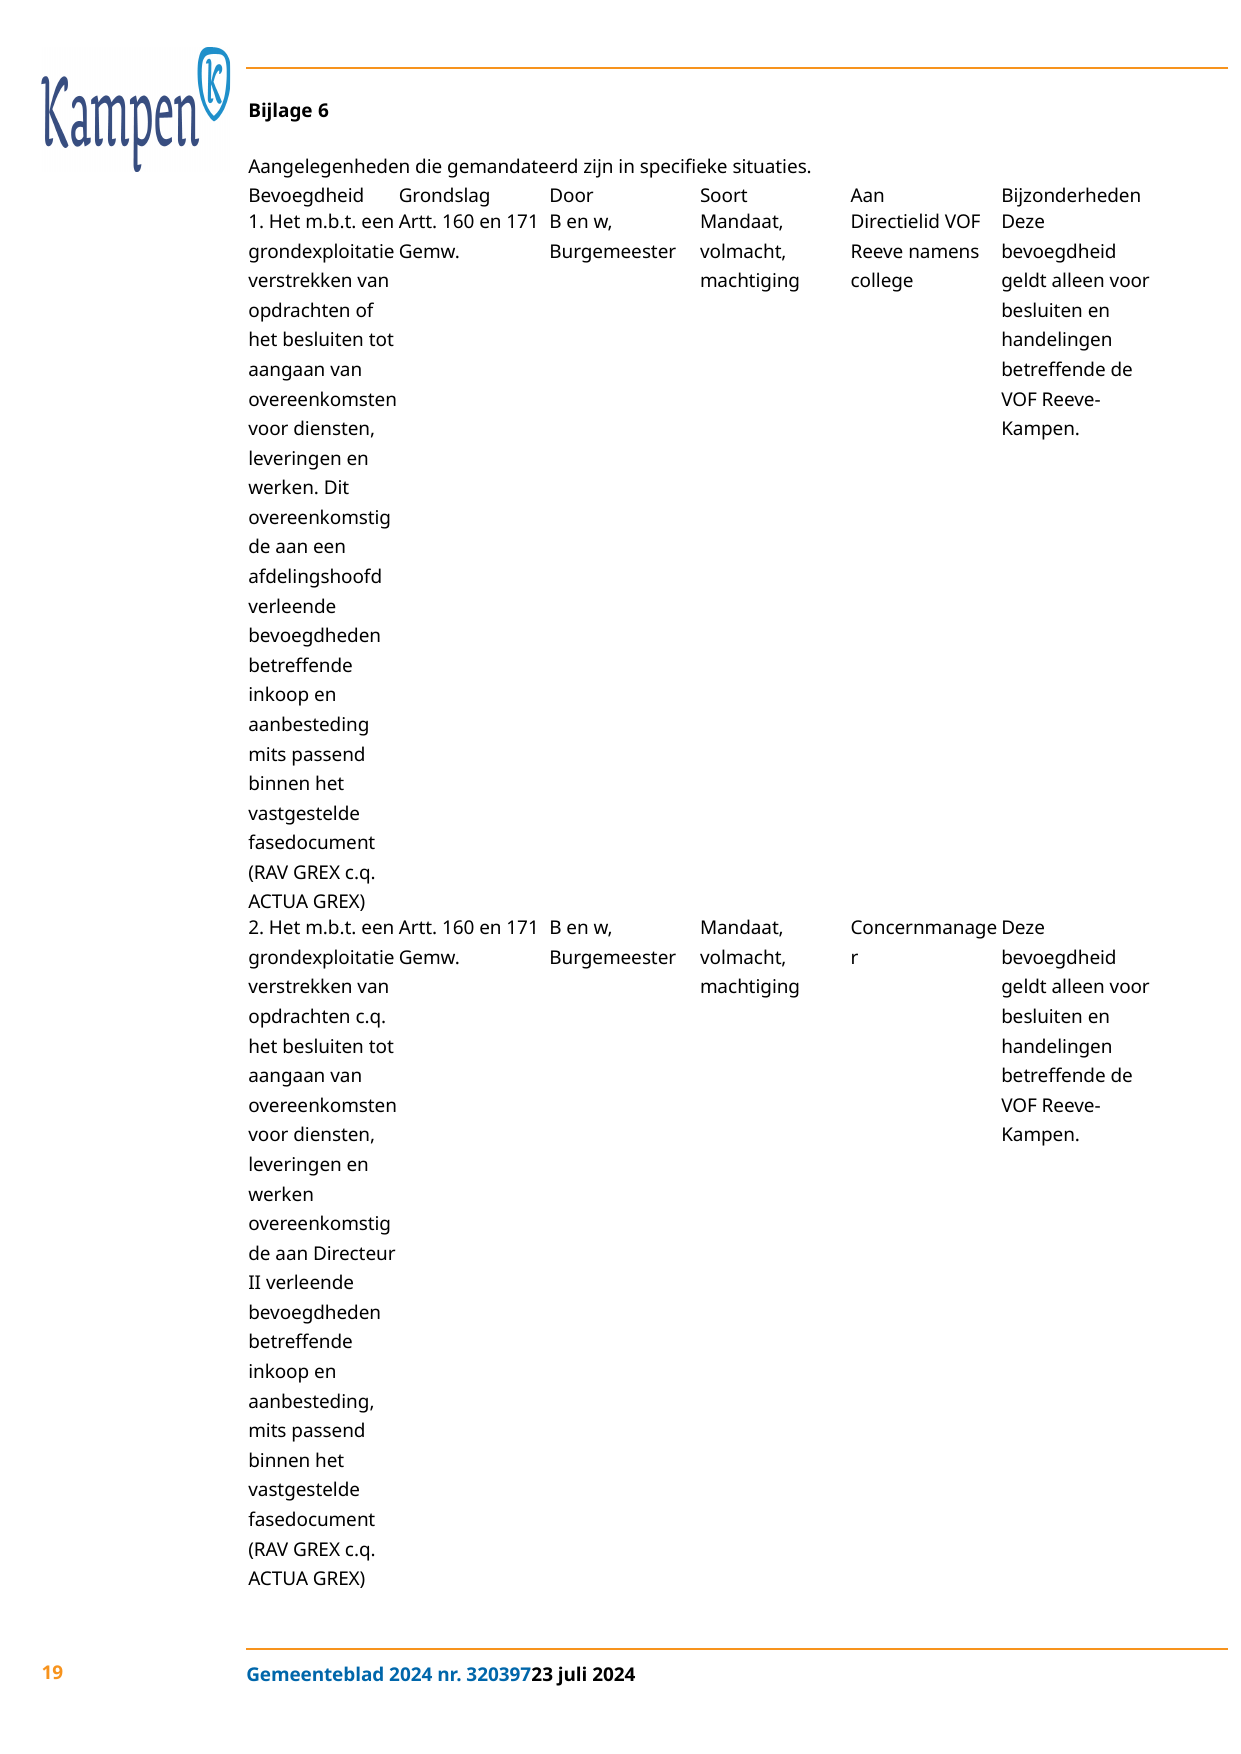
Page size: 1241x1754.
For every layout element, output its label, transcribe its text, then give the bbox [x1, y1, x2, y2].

table_header Bijzonderheden [1001, 183, 1152, 208]
table_cell Mandaat, volmacht, machtiging [700, 915, 850, 1591]
table_header Bevoegdheid [248, 183, 398, 208]
table_header Aan [850, 183, 1001, 208]
table_cell B en w, Burgemeester [549, 915, 700, 1591]
table_cell Deze bevoegdheid geldt alleen voor besluiten en handelingen betreffende de VOF Reeve-Kampen. [1001, 208, 1152, 914]
table_cell Artt. 160 en 171 Gemw. [399, 208, 549, 914]
table_header Door [549, 183, 700, 208]
table_cell 2. Het m.b.t. een grondexploitatie verstrekken van opdrachten c.q. het besluiten tot aangaan van overeenkomsten voor diensten, leveringen en werken overeenkomstig de aan Directeur II verleende bevoegdheden betreffende inkoop en aanbesteding, mits passend binnen het vastgestelde fasedocument (RAV GREX c.q. ACTUA GREX) [248, 915, 398, 1591]
table_header Soort [700, 183, 850, 208]
table_cell Artt. 160 en 171 Gemw. [399, 915, 549, 1591]
table_cell Directielid VOF Reeve namens college [850, 208, 1001, 914]
table_cell Concernmanager [850, 915, 1001, 1591]
table_cell 1. Het m.b.t. een grondexploitatie verstrekken van opdrachten of het besluiten tot aangaan van overeenkomsten voor diensten, leveringen en werken. Dit overeenkomstig de aan een afdelingshoofd verleende bevoegdheden betreffende inkoop en aanbesteding mits passend binnen het vastgestelde fasedocument (RAV GREX c.q. ACTUA GREX) [248, 208, 398, 914]
table_cell Deze bevoegdheid geldt alleen voor besluiten en handelingen betreffende de VOF Reeve-Kampen. [1001, 915, 1152, 1591]
table_header Grondslag [399, 183, 549, 208]
picture [41, 47, 231, 172]
table_cell B en w, Burgemeester [549, 208, 700, 914]
text Bijlage 6 [248, 95, 1152, 123]
table_cell Mandaat, volmacht, machtiging [700, 208, 850, 914]
text Aangelegenheden die gemandateerd zijn in specifieke situaties. [248, 153, 1152, 179]
